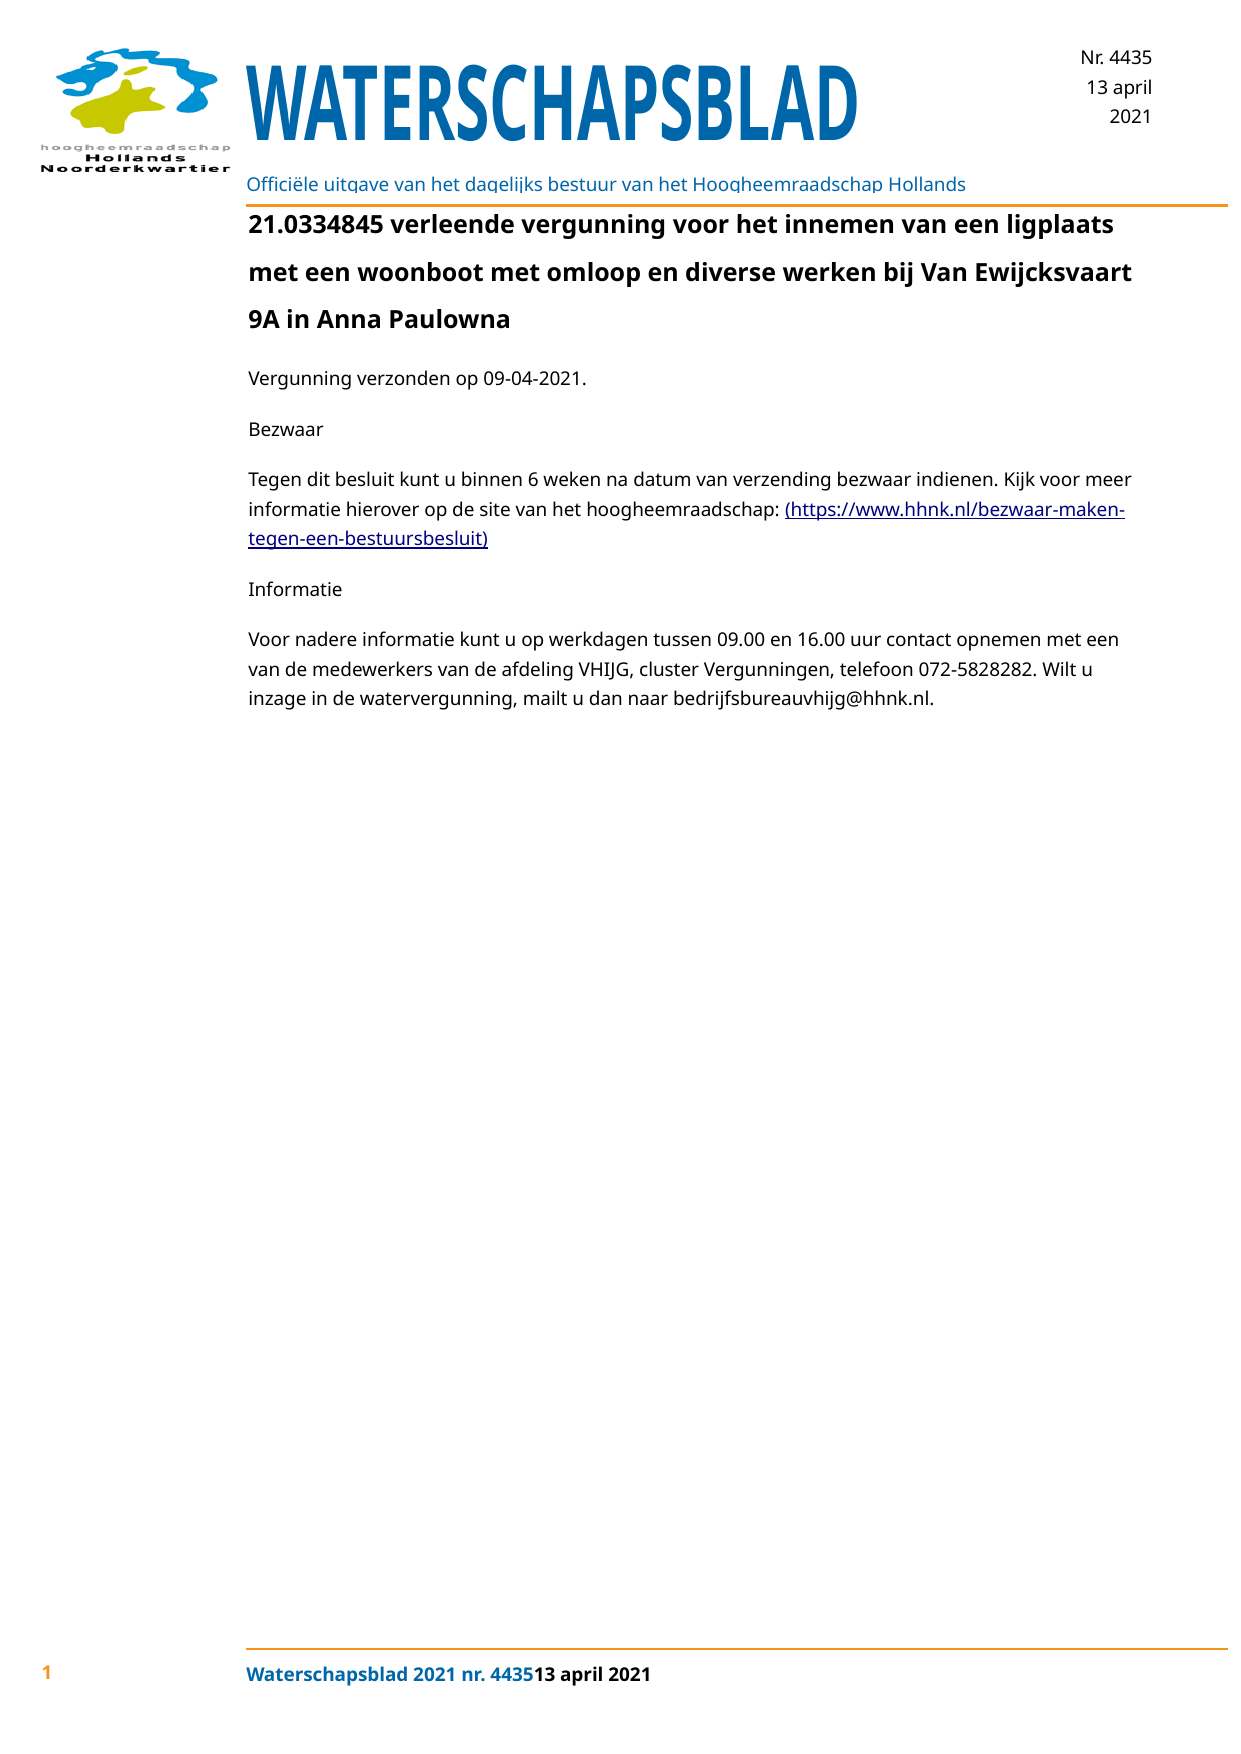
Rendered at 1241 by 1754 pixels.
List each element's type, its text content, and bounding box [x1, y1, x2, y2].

text 21.0334845 verleende vergunning voor het innemen van een ligplaats met een woonboot met omloop en diverse werken bij Van Ewijcksvaart 9A in Anna Paulowna [248, 207, 1152, 336]
text Informatie [248, 576, 1152, 602]
text Voor nadere informatie kunt u op werkdagen tussen 09.00 en 16.00 uur contact opnemen met een van de medewerkers van de afdeling VHIJG, cluster Vergunningen, telefoon 072-5828282. Wilt u inzage in de watervergunning, mailt u dan naar bedrijfsbureauvhijg@hhnk.nl. [248, 626, 1152, 711]
text Tegen dit besluit kunt u binnen 6 weken na datum van verzending bezwaar indienen. Kijk voor meer informatie hierover op de site van het hoogheemraadschap: (https://www.hhnk.nl/bezwaar-maken-tegen-een-bestuursbesluit) [248, 466, 1152, 551]
text Vergunning verzonden op 09-04-2021. [248, 366, 1152, 391]
text Bezwaar [248, 416, 1152, 442]
picture [41, 47, 231, 172]
